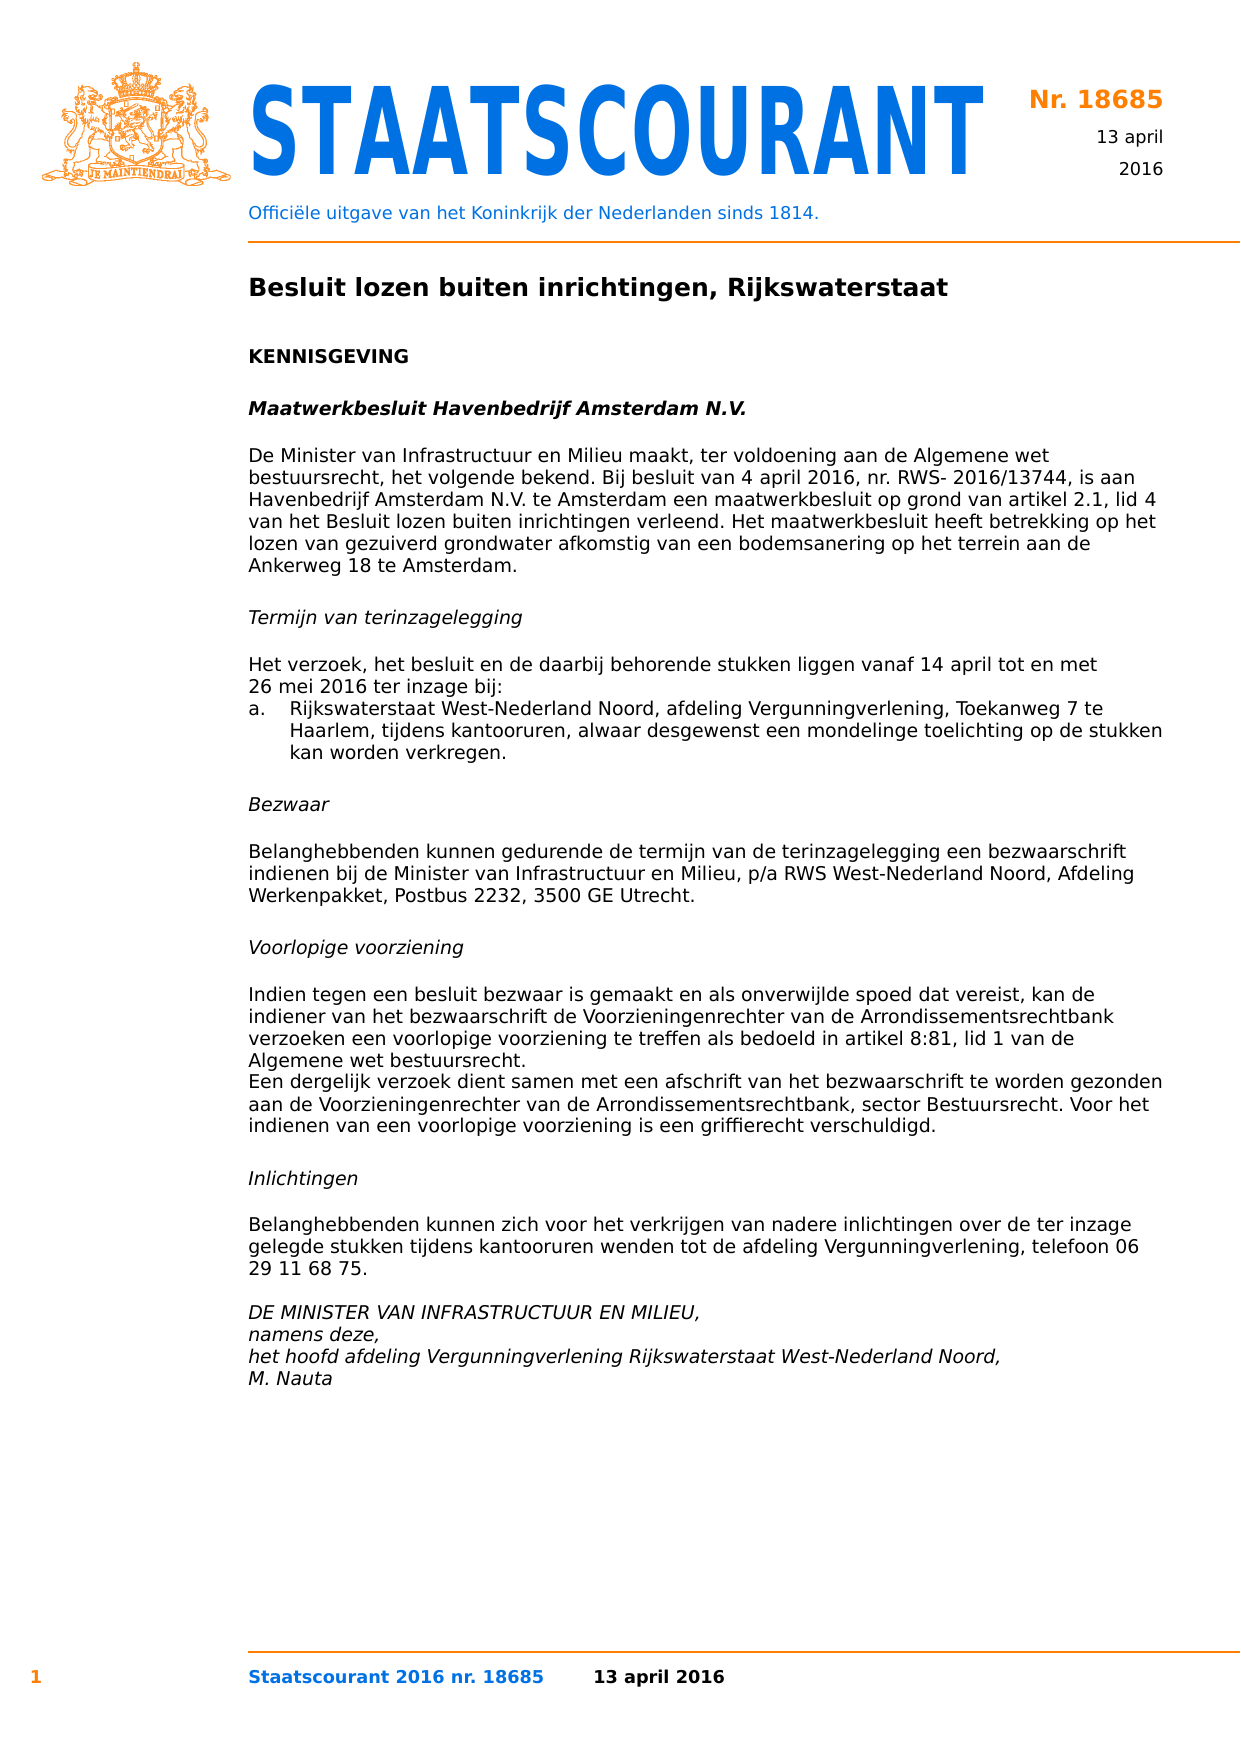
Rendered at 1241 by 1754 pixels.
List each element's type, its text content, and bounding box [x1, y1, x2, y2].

text Het verzoek, het besluit en de daarbij behorende stukken liggen vanaf 14 april tot en met 26 mei 2016 ter inzage bij: [248, 654, 1163, 698]
table_cell Officiële uitgave van het Koninkrijk der Nederlanden sinds 1814. [248, 203, 1240, 241]
text DE MINISTER VAN INFRASTRUCTUUR EN MILIEU, namens deze, het hoofd afdeling Vergunningverlening Rijkswaterstaat West-Nederland Noord, M. Nauta [248, 1302, 1163, 1390]
subtitle Maatwerkbesluit Havenbedrijf Amsterdam N.V. [248, 398, 1163, 420]
subtitle Besluit lozen buiten inrichtingen, Rijkswaterstaat [248, 273, 1163, 302]
subtitle Inlichtingen [248, 1167, 1163, 1189]
subtitle Voorlopige voorziening [248, 937, 1163, 958]
text a. Rijkswaterstaat West-Nederland Noord, afdeling Vergunningverlening, Toekanweg 7 te Haarlem, tijdens kantooruren, alwaar desgewenst een mondelinge toelichting op de stukken kan worden verkregen. [248, 698, 1163, 764]
text Belanghebbenden kunnen zich voor het verkrijgen van nadere inlichtingen over de ter inzage gelegde stukken tijdens kantooruren wenden tot de afdeling Vergunningverlening, telefoon 06 29 11 68 75. [248, 1214, 1163, 1280]
text Indien tegen een besluit bezwaar is gemaakt en als onverwijlde spoed dat vereist, kan de indiener van het bezwaarschrift de Voorzieningenrechter van de Arrondissementsrechtbank verzoeken een voorlopige voorziening te treffen als bedoeld in artikel 8:81, lid 1 van de Algemene wet bestuursrecht. [248, 983, 1163, 1071]
text Een dergelijk verzoek dient samen met een afschrift van het bezwaarschrift te worden gezonden aan de Voorzieningenrechter van de Arrondissementsrechtbank, sector Bestuursrecht. Voor het indienen van een voorlopige voorziening is een griffierecht verschuldigd. [248, 1071, 1163, 1137]
table_header Nr. 18685 [998, 62, 1240, 121]
subtitle KENNISGEVING [248, 346, 1163, 368]
table_header STAATSCOURANT [248, 62, 998, 203]
table_cell 2016 [998, 153, 1240, 203]
subtitle Bezwaar [248, 794, 1163, 816]
picture [41, 62, 231, 186]
text De Minister van Infrastructuur en Milieu maakt, ter voldoening aan de Algemene wet bestuursrecht, het volgende bekend. Bij besluit van 4 april 2016, nr. RWS- 2016/13744, is aan Havenbedrijf Amsterdam N.V. te Amsterdam een maatwerkbesluit op grond van artikel 2.1, lid 4 van het Besluit lozen buiten inrichtingen verleend. Het maatwerkbesluit heeft betrekking op het lozen van gezuiverd grondwater afkomstig van een bodemsanering op het terrein aan de Ankerweg 18 te Amsterdam. [248, 445, 1163, 577]
text Belanghebbenden kunnen gedurende de termijn van de terinzagelegging een bezwaarschrift indienen bij de Minister van Infrastructuur en Milieu, p/a RWS West-Nederland Noord, Afdeling Werkenpakket, Postbus 2232, 3500 GE Utrecht. [248, 841, 1163, 907]
table_header [25, 62, 248, 241]
table_cell 13 april [998, 121, 1240, 153]
subtitle Termijn van terinzagelegging [248, 607, 1163, 629]
